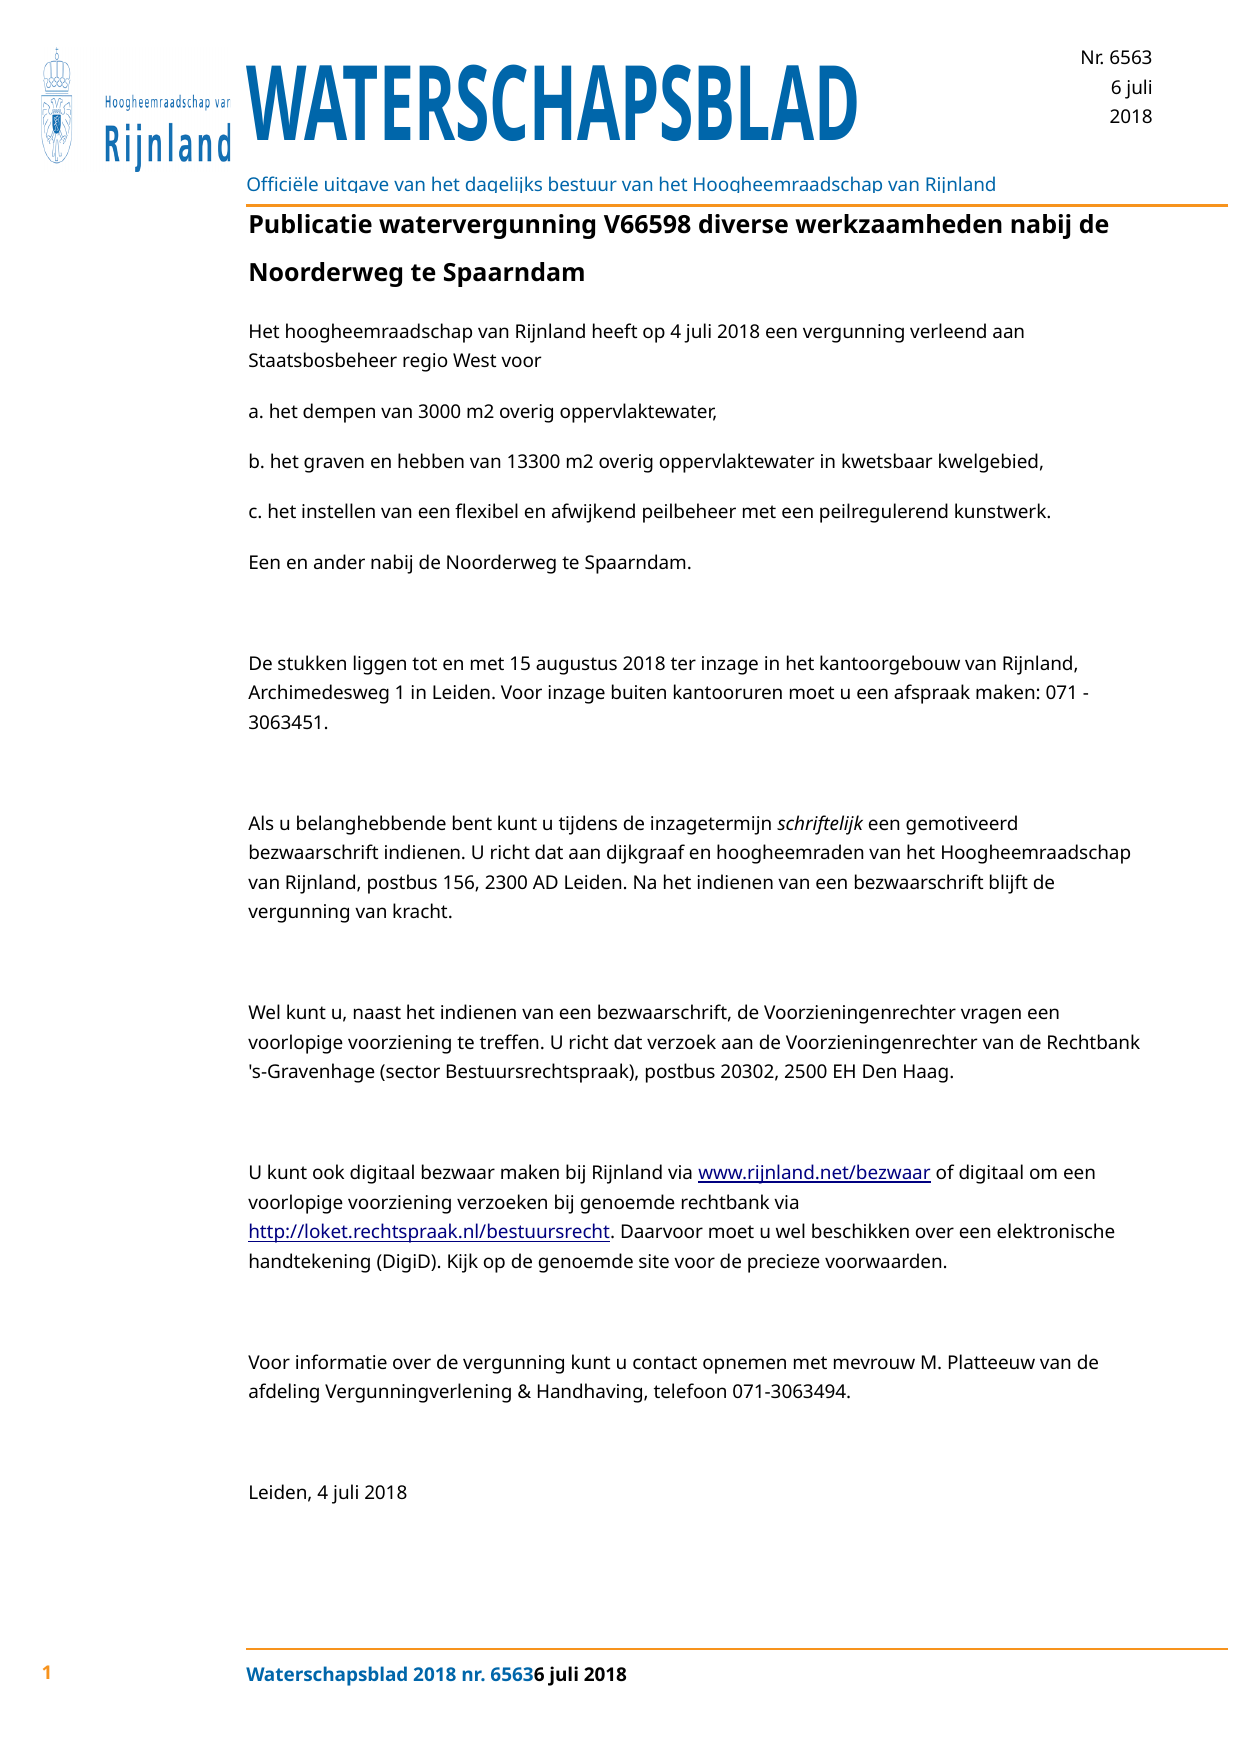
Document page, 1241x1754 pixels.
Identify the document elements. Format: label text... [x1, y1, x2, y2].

text a. het dempen van 3000 m2 overig oppervlaktewater, [248, 398, 1152, 424]
text Voor informatie over de vergunning kunt u contact opnemen met mevrouw M. Platteeuw van de afdeling Vergunningverlening & Handhaving, telefoon 071-3063494. [248, 1349, 1152, 1404]
text Als u belanghebbende bent kunt u tijdens de inzagetermijn schriftelijk een gemotiveerd bezwaarschrift indienen. U richt dat aan dijkgraaf en hoogheemraden van het Hoogheemraadschap van Rijnland, postbus 156, 2300 AD Leiden. Na het indienen van een bezwaarschrift blijft de vergunning van kracht. [248, 810, 1152, 924]
text c. het instellen van een flexibel en afwijkend peilbeheer met een peilregulerend kunstwerk. [248, 499, 1152, 524]
text b. het graven en hebben van 13300 m2 overig oppervlaktewater in kwetsbaar kwelgebied, [248, 448, 1152, 474]
text Wel kunt u, naast het indienen van een bezwaarschrift, de Voorzieningenrechter vragen een voorlopige voorziening te treffen. U richt dat verzoek aan de Voorzieningenrechter van de Rechtbank 's-Gravenhage (sector Bestuursrechtspraak), postbus 20302, 2500 EH Den Haag. [248, 999, 1152, 1084]
text U kunt ook digitaal bezwaar maken bij Rijnland via www.rijnland.net/bezwaar of digitaal om een voorlopige voorziening verzoeken bij genoemde rechtbank via http://loket.rechtspraak.nl/bestuursrecht. Daarvoor moet u wel beschikken over een elektronische handtekening (DigiD). Kijk op de genoemde site voor de precieze voorwaarden. [248, 1159, 1152, 1274]
text Publicatie watervergunning V66598 diverse werkzaamheden nabij de Noorderweg te Spaarndam [248, 207, 1152, 288]
text De stukken liggen tot en met 15 augustus 2018 ter inzage in het kantoorgebouw van Rijnland, Archimedesweg 1 in Leiden. Voor inzage buiten kantooruren moet u een afspraak maken: 071 - 3063451. [248, 650, 1152, 735]
text Het hoogheemraadschap van Rijnland heeft op 4 juli 2018 een vergunning verleend aan Staatsbosbeheer regio West voor [248, 318, 1152, 373]
text Leiden, 4 juli 2018 [248, 1479, 1152, 1505]
picture [41, 47, 231, 172]
text Een en ander nabij de Noorderweg te Spaarndam. [248, 549, 1152, 575]
